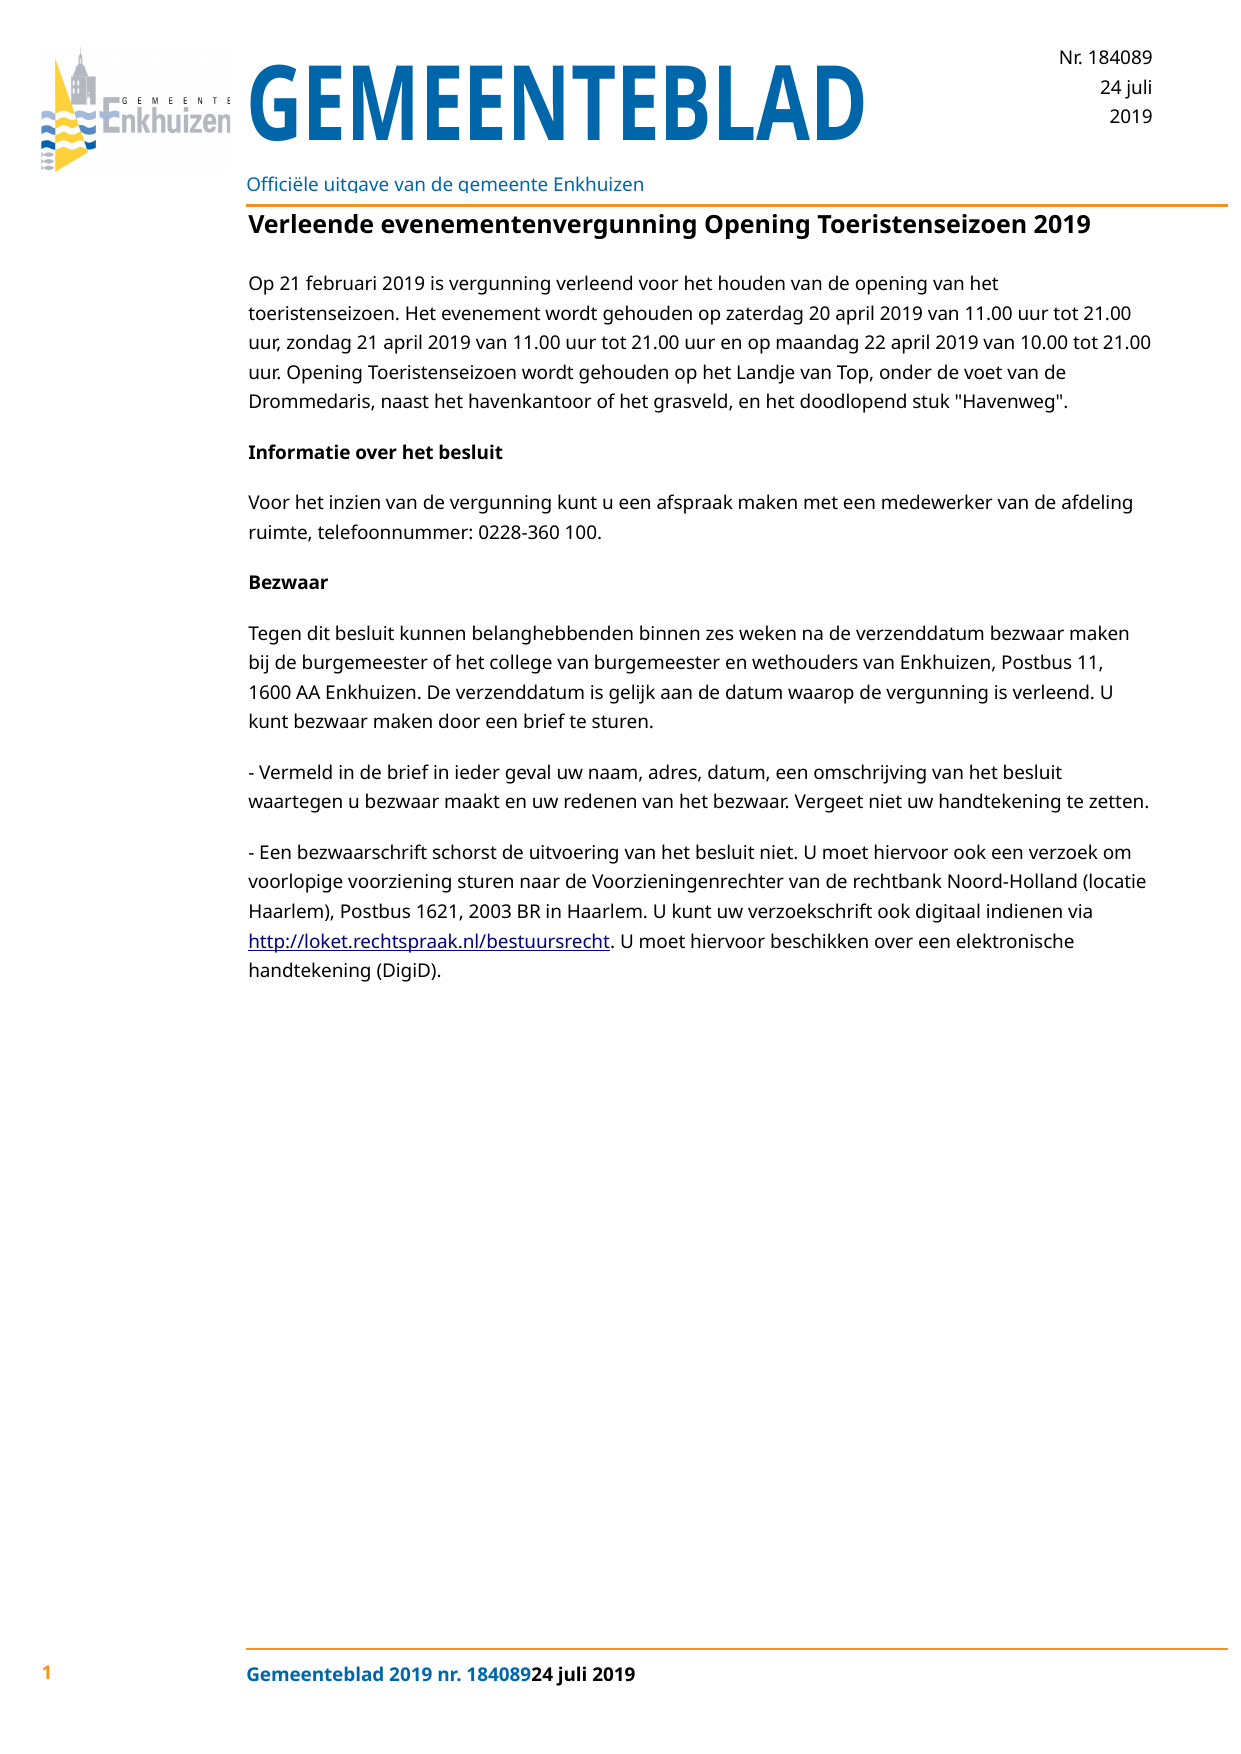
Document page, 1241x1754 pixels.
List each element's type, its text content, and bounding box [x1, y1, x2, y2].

text Informatie over het besluit [248, 439, 1152, 465]
text Verleende evenementenvergunning Opening Toeristenseizoen 2019 [248, 207, 1152, 241]
text Op 21 februari 2019 is vergunning verleend voor het houden van de opening van het toeristenseizoen. Het evenement wordt gehouden op zaterdag 20 april 2019 van 11.00 uur tot 21.00 uur, zondag 21 april 2019 van 11.00 uur tot 21.00 uur en op maandag 22 april 2019 van 10.00 tot 21.00 uur. Opening Toeristenseizoen wordt gehouden op het Landje van Top, onder de voet van de Drommedaris, naast het havenkantoor of het grasveld, en het doodlopend stuk "Havenweg". [248, 270, 1152, 414]
text - Vermeld in de brief in ieder geval uw naam, adres, datum, een omschrijving van het besluit waartegen u bezwaar maakt en uw redenen van het bezwaar. Vergeet niet uw handtekening te zetten. [248, 759, 1152, 814]
text Bezwaar [248, 569, 1152, 595]
picture [41, 47, 231, 172]
text - Een bezwaarschrift schorst de uitvoering van het besluit niet. U moet hiervoor ook een verzoek om voorlopige voorziening sturen naar de Voorzieningenrechter van de rechtbank Noord-Holland (locatie Haarlem), Postbus 1621, 2003 BR in Haarlem. U kunt uw verzoekschrift ook digitaal indienen via http://loket.rechtspraak.nl/bestuursrecht. U moet hiervoor beschikken over een elektronische handtekening (DigiD). [248, 839, 1152, 983]
text Tegen dit besluit kunnen belanghebbenden binnen zes weken na de verzenddatum bezwaar maken bij de burgemeester of het college van burgemeester en wethouders van Enkhuizen, Postbus 11, 1600 AA Enkhuizen. De verzenddatum is gelijk aan de datum waarop de vergunning is verleend. U kunt bezwaar maken door een brief te sturen. [248, 620, 1152, 734]
text Voor het inzien van de vergunning kunt u een afspraak maken met een medewerker van de afdeling ruimte, telefoonnummer: 0228-360 100. [248, 489, 1152, 545]
